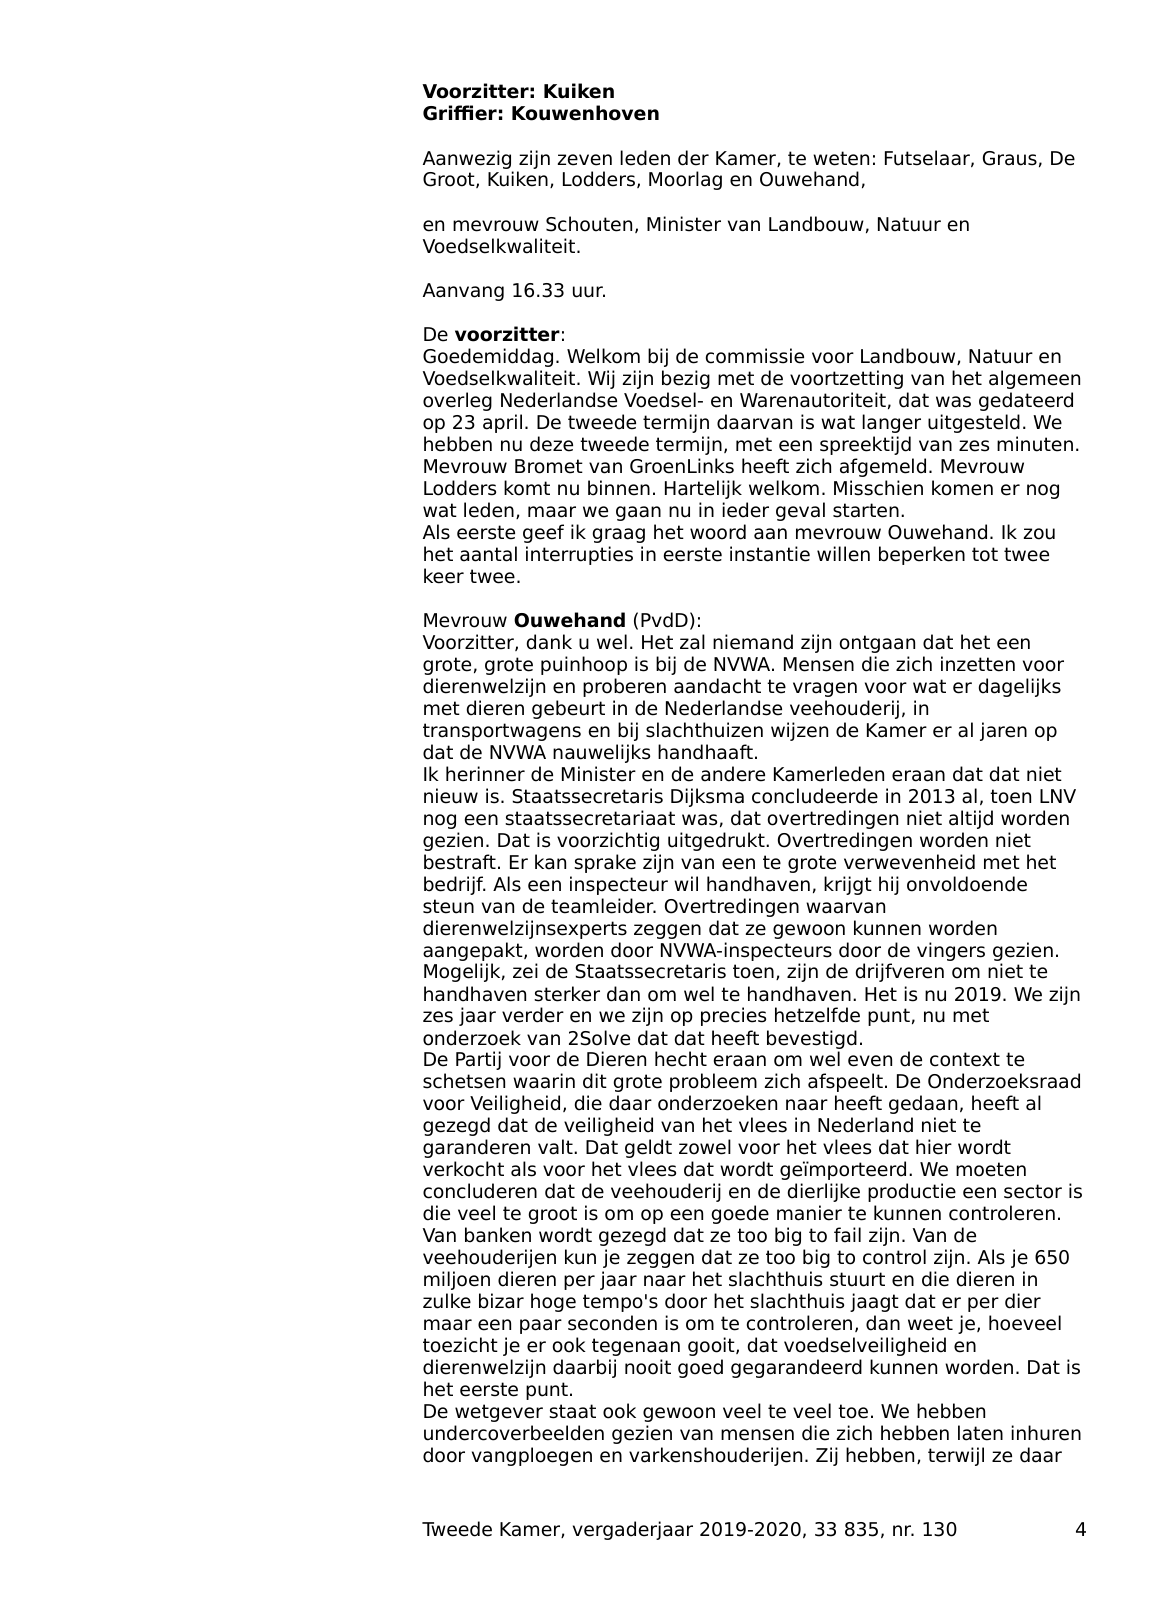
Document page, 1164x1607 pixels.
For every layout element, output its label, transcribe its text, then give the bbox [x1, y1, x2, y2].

text Griffier: Kouwenhoven [422, 103, 1087, 125]
text en mevrouw Schouten, Minister van Landbouw, Natuur en Voedselkwaliteit. [422, 213, 1087, 257]
text Voorzitter, dank u wel. Het zal niemand zijn ontgaan dat het een grote, grote puinhoop is bij de NVWA. Mensen die zich inzetten voor dierenwelzijn en proberen aandacht te vragen voor wat er dagelijks met dieren gebeurt in de Nederlandse veehouderij, in transportwagens en bij slachthuizen wijzen de Kamer er al jaren op dat de NVWA nauwelijks handhaaft. [422, 632, 1087, 764]
text Voorzitter: Kuiken [422, 81, 1087, 103]
text De voorzitter: [422, 324, 1087, 346]
text De Partij voor de Dieren hecht eraan om wel even de context te schetsen waarin dit grote probleem zich afspeelt. De Onderzoeksraad voor Veiligheid, die daar onderzoeken naar heeft gedaan, heeft al gezegd dat de veiligheid van het vlees in Nederland niet te garanderen valt. Dat geldt zowel voor het vlees dat hier wordt verkocht als voor het vlees dat wordt geïmporteerd. We moeten concluderen dat de veehouderij en de dierlijke productie een sector is die veel te groot is om op een goede manier te kunnen controleren. Van banken wordt gezegd dat ze too big to fail zijn. Van de veehouderijen kun je zeggen dat ze too big to control zijn. Als je 650 miljoen dieren per jaar naar het slachthuis stuurt en die dieren in zulke bizar hoge tempo's door het slachthuis jaagt dat er per dier maar een paar seconden is om te controleren, dan weet je, hoeveel toezicht je er ook tegenaan gooit, dat voedselveiligheid en dierenwelzijn daarbij nooit goed gegarandeerd kunnen worden. Dat is het eerste punt. [422, 1049, 1087, 1401]
text De wetgever staat ook gewoon veel te veel toe. We hebben undercoverbeelden gezien van mensen die zich hebben laten inhuren door vangploegen en varkenshouderijen. Zij hebben, terwijl ze daar [422, 1401, 1087, 1467]
text Aanvang 16.33 uur. [422, 280, 1087, 302]
text Als eerste geef ik graag het woord aan mevrouw Ouwehand. Ik zou het aantal interrupties in eerste instantie willen beperken tot twee keer twee. [422, 522, 1087, 588]
text Goedemiddag. Welkom bij de commissie voor Landbouw, Natuur en Voedselkwaliteit. Wij zijn bezig met de voortzetting van het algemeen overleg Nederlandse Voedsel- en Warenautoriteit, dat was gedateerd op 23 april. De tweede termijn daarvan is wat langer uitgesteld. We hebben nu deze tweede termijn, met een spreektijd van zes minuten. Mevrouw Bromet van GroenLinks heeft zich afgemeld. Mevrouw Lodders komt nu binnen. Hartelijk welkom. Misschien komen er nog wat leden, maar we gaan nu in ieder geval starten. [422, 346, 1087, 522]
text Mevrouw Ouwehand (PvdD): [422, 610, 1087, 632]
text Aanwezig zijn zeven leden der Kamer, te weten: Futselaar, Graus, De Groot, Kuiken, Lodders, Moorlag en Ouwehand, [422, 147, 1087, 191]
text Ik herinner de Minister en de andere Kamerleden eraan dat dat niet nieuw is. Staatssecretaris Dijksma concludeerde in 2013 al, toen LNV nog een staatssecretariaat was, dat overtredingen niet altijd worden gezien. Dat is voorzichtig uitgedrukt. Overtredingen worden niet bestraft. Er kan sprake zijn van een te grote verwevenheid met het bedrijf. Als een inspecteur wil handhaven, krijgt hij onvoldoende steun van de teamleider. Overtredingen waarvan dierenwelzijnsexperts zeggen dat ze gewoon kunnen worden aangepakt, worden door NVWA-inspecteurs door de vingers gezien. Mogelijk, zei de Staatssecretaris toen, zijn de drijfveren om niet te handhaven sterker dan om wel te handhaven. Het is nu 2019. We zijn zes jaar verder en we zijn op precies hetzelfde punt, nu met onderzoek van 2Solve dat dat heeft bevestigd. [422, 764, 1087, 1049]
